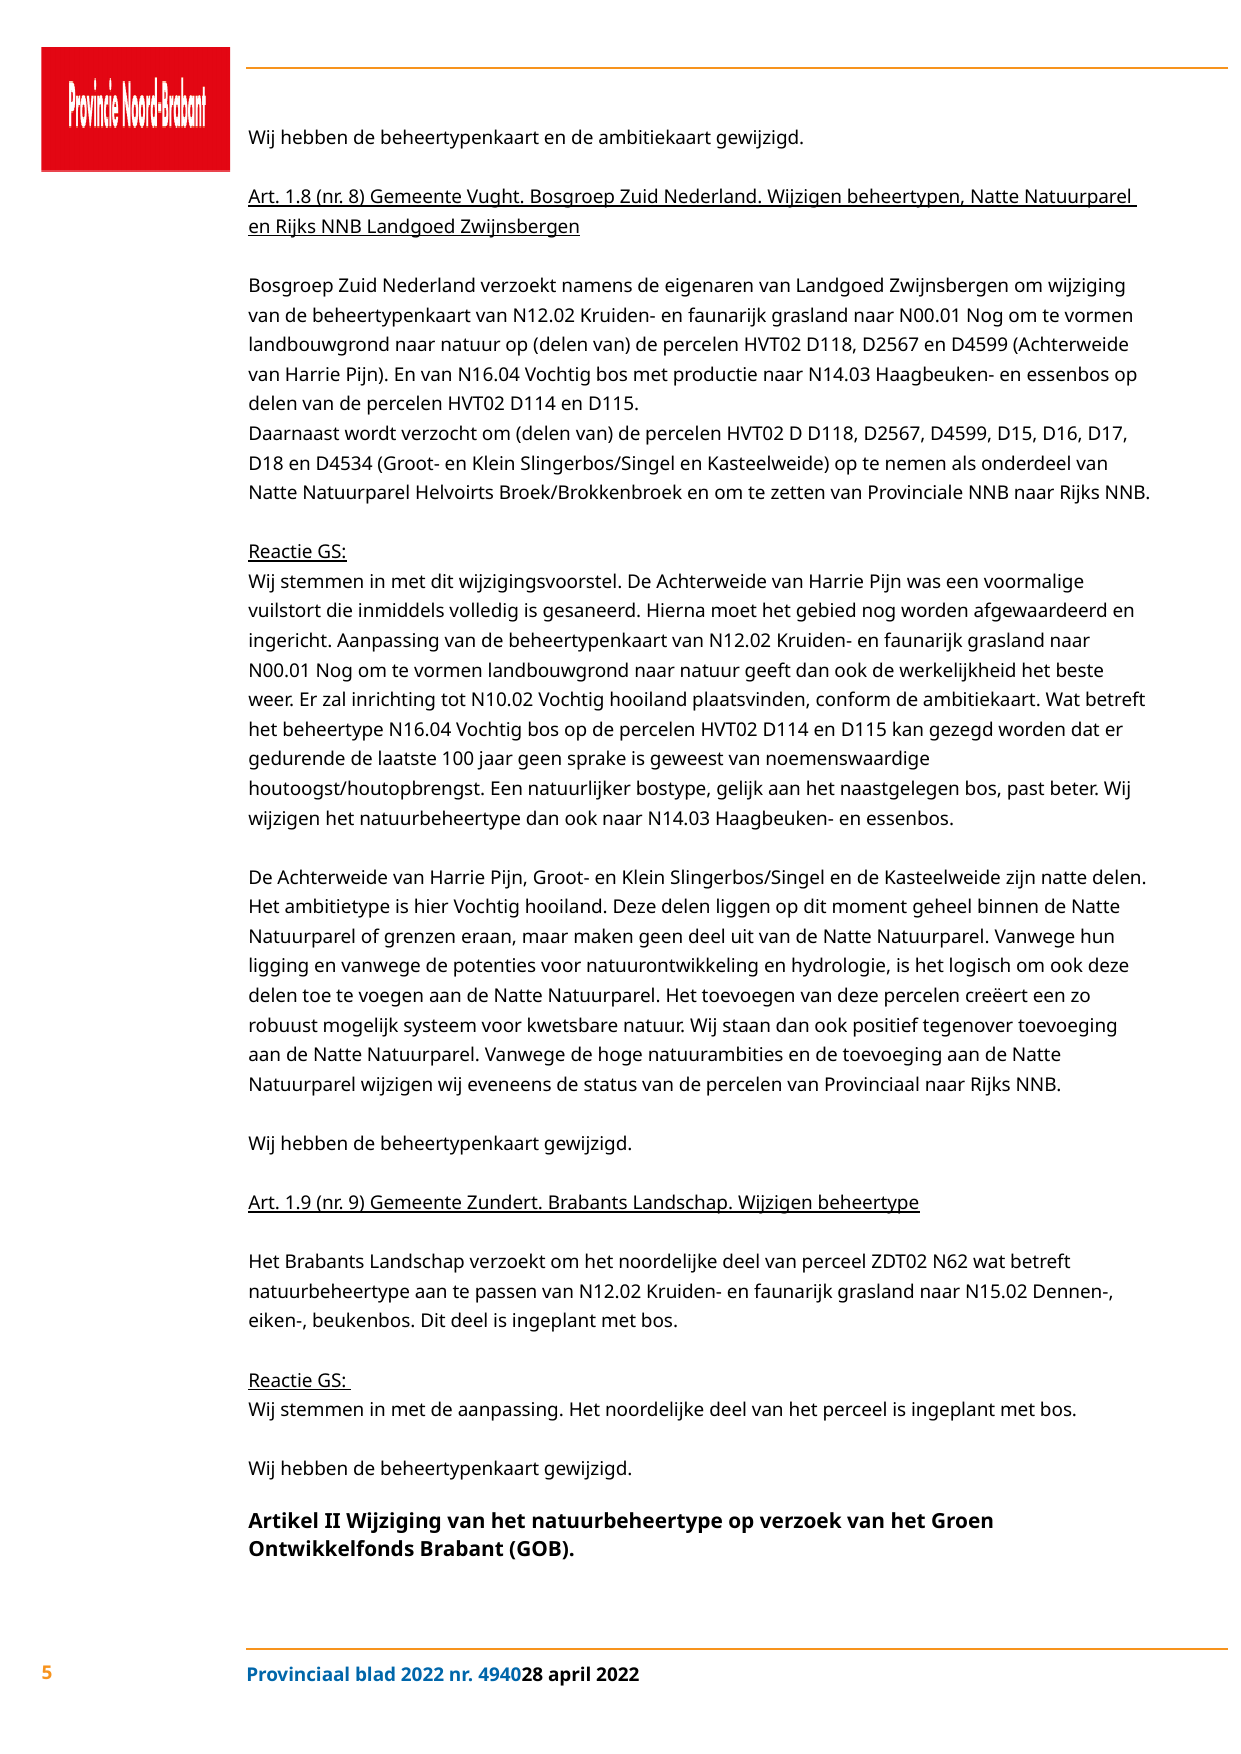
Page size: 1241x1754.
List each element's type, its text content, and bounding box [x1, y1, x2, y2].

text Wij hebben de beheertypenkaart gewijzigd. [248, 1130, 1152, 1156]
picture [41, 47, 231, 172]
text Art. 1.9 (nr. 9) Gemeente Zundert. Brabants Landschap. Wijzigen beheertype [248, 1189, 1152, 1215]
text Artikel II Wijziging van het natuurbeheertype op verzoek van het Groen Ontwikkelfonds Brabant (GOB). [248, 1506, 1152, 1563]
text Art. 1.8 (nr. 8) Gemeente Vught. Bosgroep Zuid Nederland. Wijzigen beheertypen, Natte Natuurparel en Rijks NNB Landgoed Zwijnsbergen [248, 183, 1152, 239]
text Wij stemmen in met de aanpassing. Het noordelijke deel van het perceel is ingeplant met bos. [248, 1396, 1152, 1422]
text Reactie GS: [248, 1367, 1152, 1393]
text Wij hebben de beheertypenkaart gewijzigd. [248, 1456, 1152, 1481]
text Wij hebben de beheertypenkaart en de ambitiekaart gewijzigd. [248, 124, 1152, 150]
text De Achterweide van Harrie Pijn, Groot- en Klein Slingerbos/Singel en de Kasteelweide zijn natte delen. Het ambitietype is hier Vochtig hooiland. Deze delen liggen op dit moment geheel binnen de Natte Natuurparel of grenzen eraan, maar maken geen deel uit van de Natte Natuurparel. Vanwege hun ligging en vanwege de potenties voor natuurontwikkeling en hydrologie, is het logisch om ook deze delen toe te voegen aan de Natte Natuurparel. Het toevoegen van deze percelen creëert een zo robuust mogelijk systeem voor kwetsbare natuur. Wij staan dan ook positief tegenover toevoeging aan de Natte Natuurparel. Vanwege de hoge natuurambities en de toevoeging aan de Natte Natuurparel wijzigen wij eveneens de status van de percelen van Provinciaal naar Rijks NNB. [248, 864, 1152, 1097]
text Bosgroep Zuid Nederland verzoekt namens de eigenaren van Landgoed Zwijnsbergen om wijziging van de beheertypenkaart van N12.02 Kruiden- en faunarijk grasland naar N00.01 Nog om te vormen landbouwgrond naar natuur op (delen van) de percelen HVT02 D118, D2567 en D4599 (Achterweide van Harrie Pijn). En van N16.04 Vochtig bos met productie naar N14.03 Haagbeuken- en essenbos op delen van de percelen HVT02 D114 en D115. [248, 272, 1152, 416]
text Wij stemmen in met dit wijzigingsvoorstel. De Achterweide van Harrie Pijn was een voormalige vuilstort die inmiddels volledig is gesaneerd. Hierna moet het gebied nog worden afgewaardeerd en ingericht. Aanpassing van de beheertypenkaart van N12.02 Kruiden- en faunarijk grasland naar N00.01 Nog om te vormen landbouwgrond naar natuur geeft dan ook de werkelijkheid het beste weer. Er zal inrichting tot N10.02 Vochtig hooiland plaatsvinden, conform de ambitiekaart. Wat betreft het beheertype N16.04 Vochtig bos op de percelen HVT02 D114 en D115 kan gezegd worden dat er gedurende de laatste 100 jaar geen sprake is geweest van noemenswaardige houtoogst/houtopbrengst. Een natuurlijker bostype, gelijk aan het naastgelegen bos, past beter. Wij wijzigen het natuurbeheertype dan ook naar N14.03 Haagbeuken- en essenbos. [248, 568, 1152, 831]
text Het Brabants Landschap verzoekt om het noordelijke deel van perceel ZDT02 N62 wat betreft natuurbeheertype aan te passen van N12.02 Kruiden- en faunarijk grasland naar N15.02 Dennen-, eiken-, beukenbos. Dit deel is ingeplant met bos. [248, 1248, 1152, 1333]
text Reactie GS: [248, 538, 1152, 564]
text Daarnaast wordt verzocht om (delen van) de percelen HVT02 D D118, D2567, D4599, D15, D16, D17, D18 en D4534 (Groot- en Klein Slingerbos/Singel en Kasteelweide) op te nemen als onderdeel van Natte Natuurparel Helvoirts Broek/Brokkenbroek en om te zetten van Provinciale NNB naar Rijks NNB. [248, 420, 1152, 505]
